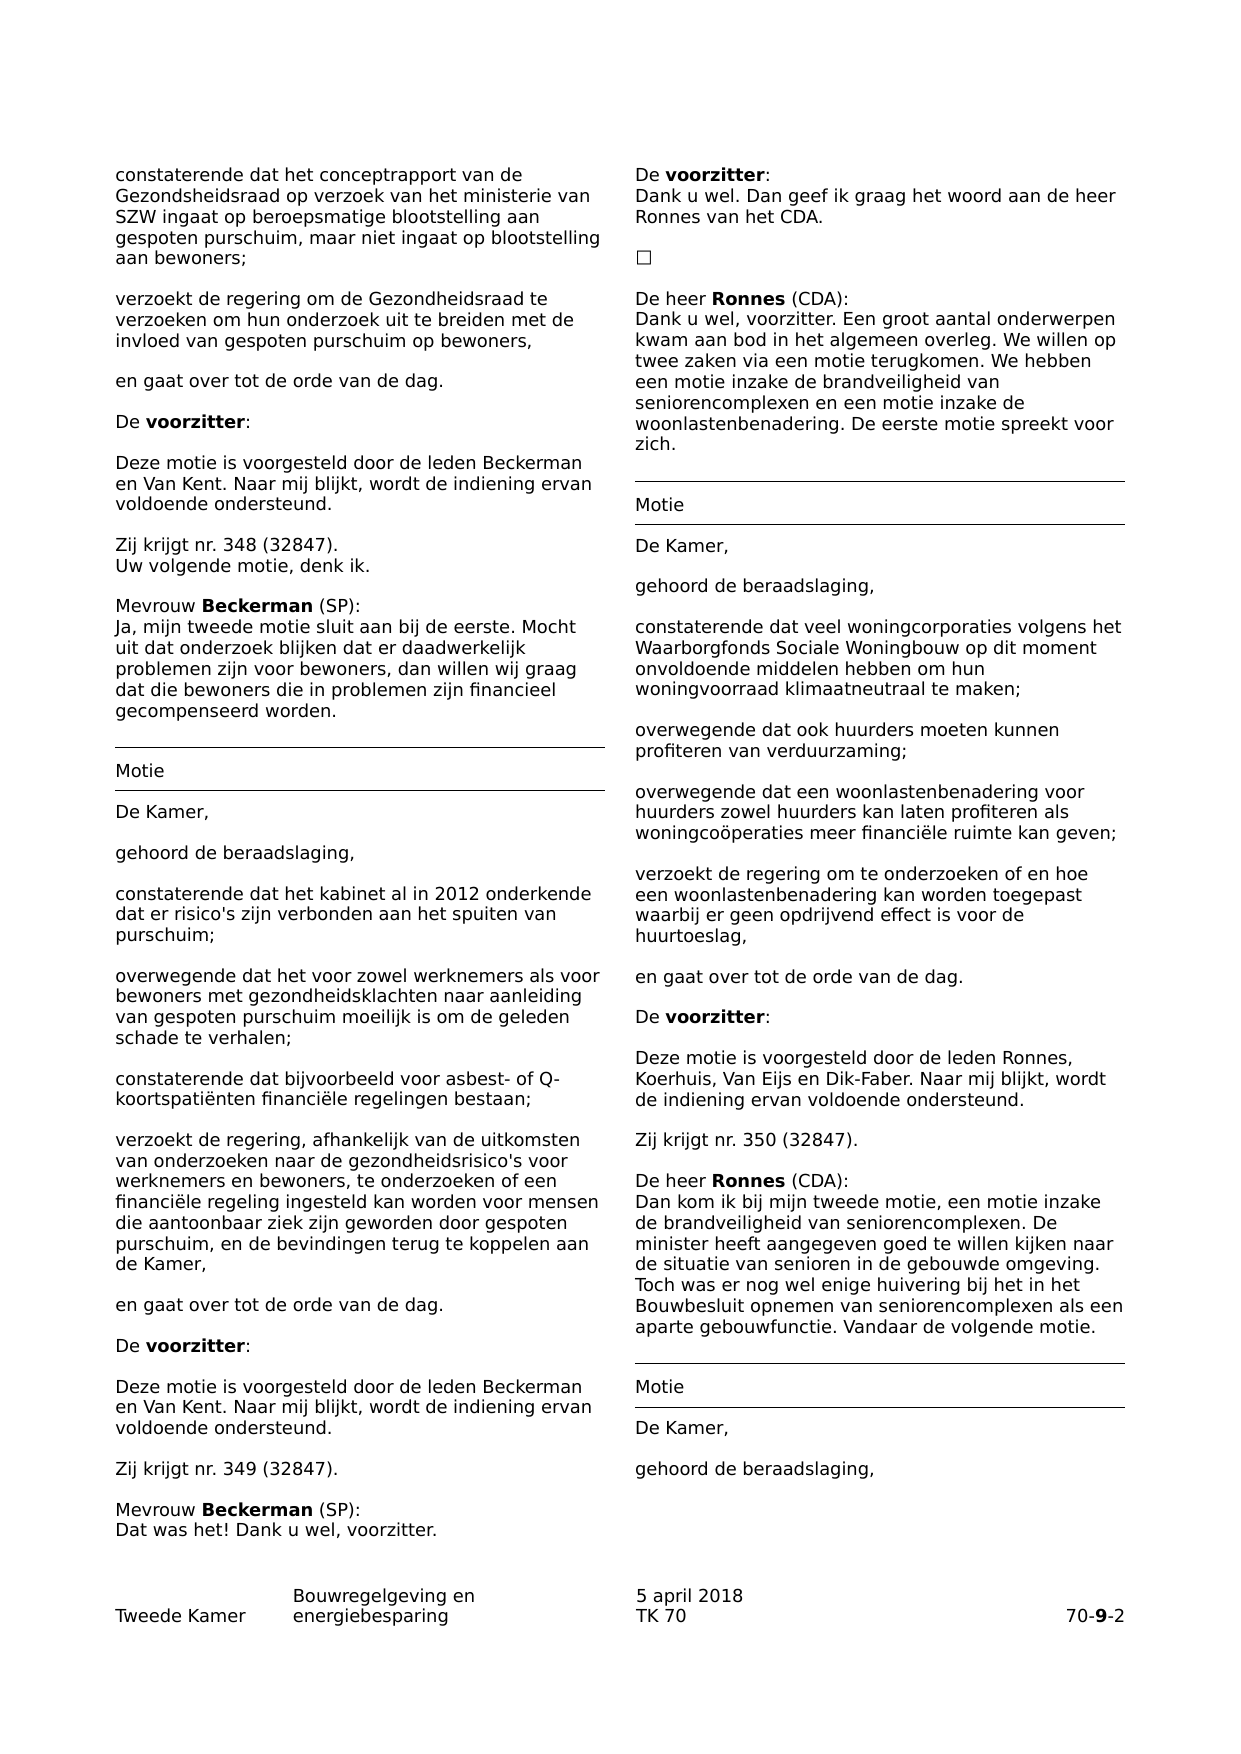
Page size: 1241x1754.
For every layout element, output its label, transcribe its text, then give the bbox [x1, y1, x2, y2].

text De Kamer, [115, 802, 605, 823]
text De voorzitter: [115, 412, 605, 433]
text constaterende dat veel woningcorporaties volgens het Waarborgfonds Sociale Woningbouw op dit moment onvoldoende middelen hebben om hun woningvoorraad klimaatneutraal te maken; [635, 617, 1125, 700]
text Deze motie is voorgesteld door de leden Beckerman en Van Kent. Naar mij blijkt, wordt de indiening ervan voldoende ondersteund. [115, 1376, 605, 1439]
text De heer Ronnes (CDA): [635, 1171, 1125, 1192]
text gehoord de beraadslaging, [115, 843, 605, 863]
text overwegende dat ook huurders moeten kunnen profiteren van verduurzaming; [635, 720, 1125, 761]
text Zij krijgt nr. 350 (32847). [635, 1130, 1125, 1151]
text Dat was het! Dank u wel, voorzitter. [115, 1520, 605, 1541]
text overwegende dat een woonlastenbenadering voor huurders zowel huurders kan laten profiteren als woningcoöperaties meer financiële ruimte kan geven; [635, 781, 1125, 844]
text en gaat over tot de orde van de dag. [115, 1295, 605, 1316]
text Zij krijgt nr. 349 (32847). [115, 1459, 605, 1479]
text Motie [635, 1377, 1125, 1398]
text Motie [635, 495, 1125, 516]
text verzoekt de regering om te onderzoeken of en hoe een woonlastenbenadering kan worden toegepast waarbij er geen opdrijvend effect is voor de huurtoeslag, [635, 864, 1125, 947]
text Deze motie is voorgesteld door de leden Ronnes, Koerhuis, Van Eijs en Dik-Faber. Naar mij blijkt, wordt de indiening ervan voldoende ondersteund. [635, 1048, 1125, 1110]
text De heer Ronnes (CDA): [635, 288, 1125, 309]
text verzoekt de regering om de Gezondheidsraad te verzoeken om hun onderzoek uit te breiden met de invloed van gespoten purschuim op bewoners, [115, 289, 605, 351]
text gehoord de beraadslaging, [635, 1459, 1125, 1479]
text verzoekt de regering, afhankelijk van de uitkomsten van onderzoeken naar de gezondheidsrisico's voor werknemers en bewoners, te onderzoeken of een financiële regeling ingesteld kan worden voor mensen die aantoonbaar ziek zijn geworden door gespoten purschuim, en de bevindingen terug te koppelen aan de Kamer, [115, 1130, 605, 1275]
text Deze motie is voorgesteld door de leden Beckerman en Van Kent. Naar mij blijkt, wordt de indiening ervan voldoende ondersteund. [115, 453, 605, 515]
text Dank u wel. Dan geef ik graag het woord aan de heer Ronnes van het CDA. [635, 186, 1125, 228]
text De voorzitter: [635, 1007, 1125, 1028]
text De Kamer, [635, 536, 1125, 556]
text De voorzitter: [115, 1336, 605, 1356]
text Ja, mijn tweede motie sluit aan bij de eerste. Mocht uit dat onderzoek blijken dat er daadwerkelijk problemen zijn voor bewoners, dan willen wij graag dat die bewoners die in problemen zijn financieel gecompenseerd worden. [115, 617, 605, 721]
text Mevrouw Beckerman (SP): [115, 596, 605, 617]
text Mevrouw Beckerman (SP): [115, 1499, 605, 1520]
text en gaat over tot de orde van de dag. [115, 371, 605, 392]
text Motie [115, 761, 605, 782]
text Dan kom ik bij mijn tweede motie, een motie inzake de brandveiligheid van seniorencomplexen. De minister heeft aangegeven goed te willen kijken naar de situatie van senioren in de gebouwde omgeving. Toch was er nog wel enige huivering bij het in het Bouwbesluit opnemen van seniorencomplexen als een aparte gebouwfunctie. Vandaar de volgende motie. [635, 1192, 1125, 1337]
text en gaat over tot de orde van de dag. [635, 967, 1125, 987]
text Dank u wel, voorzitter. Een groot aantal onderwerpen kwam aan bod in het algemeen overleg. We willen op twee zaken via een motie terugkomen. We hebben een motie inzake de brandveiligheid van seniorencomplexen en een motie inzake de woonlastenbenadering. De eerste motie spreekt voor zich. [635, 309, 1125, 455]
text ⬜ [635, 248, 1125, 268]
text gehoord de beraadslaging, [635, 576, 1125, 597]
text constaterende dat het conceptrapport van de Gezondsheidsraad op verzoek van het ministerie van SZW ingaat op beroepsmatige blootstelling aan gespoten purschuim, maar niet ingaat op blootstelling aan bewoners; [115, 165, 605, 269]
text overwegende dat het voor zowel werknemers als voor bewoners met gezondheidsklachten naar aanleiding van gespoten purschuim moeilijk is om de geleden schade te verhalen; [115, 966, 605, 1048]
text De voorzitter: [635, 165, 1125, 186]
text constaterende dat het kabinet al in 2012 onderkende dat er risico's zijn verbonden aan het spuiten van purschuim; [115, 883, 605, 946]
text constaterende dat bijvoorbeeld voor asbest- of Q-koortspatiënten financiële regelingen bestaan; [115, 1068, 605, 1110]
text Zij krijgt nr. 348 (32847). [115, 535, 605, 556]
text De Kamer, [635, 1418, 1125, 1439]
text Uw volgende motie, denk ik. [115, 556, 605, 576]
